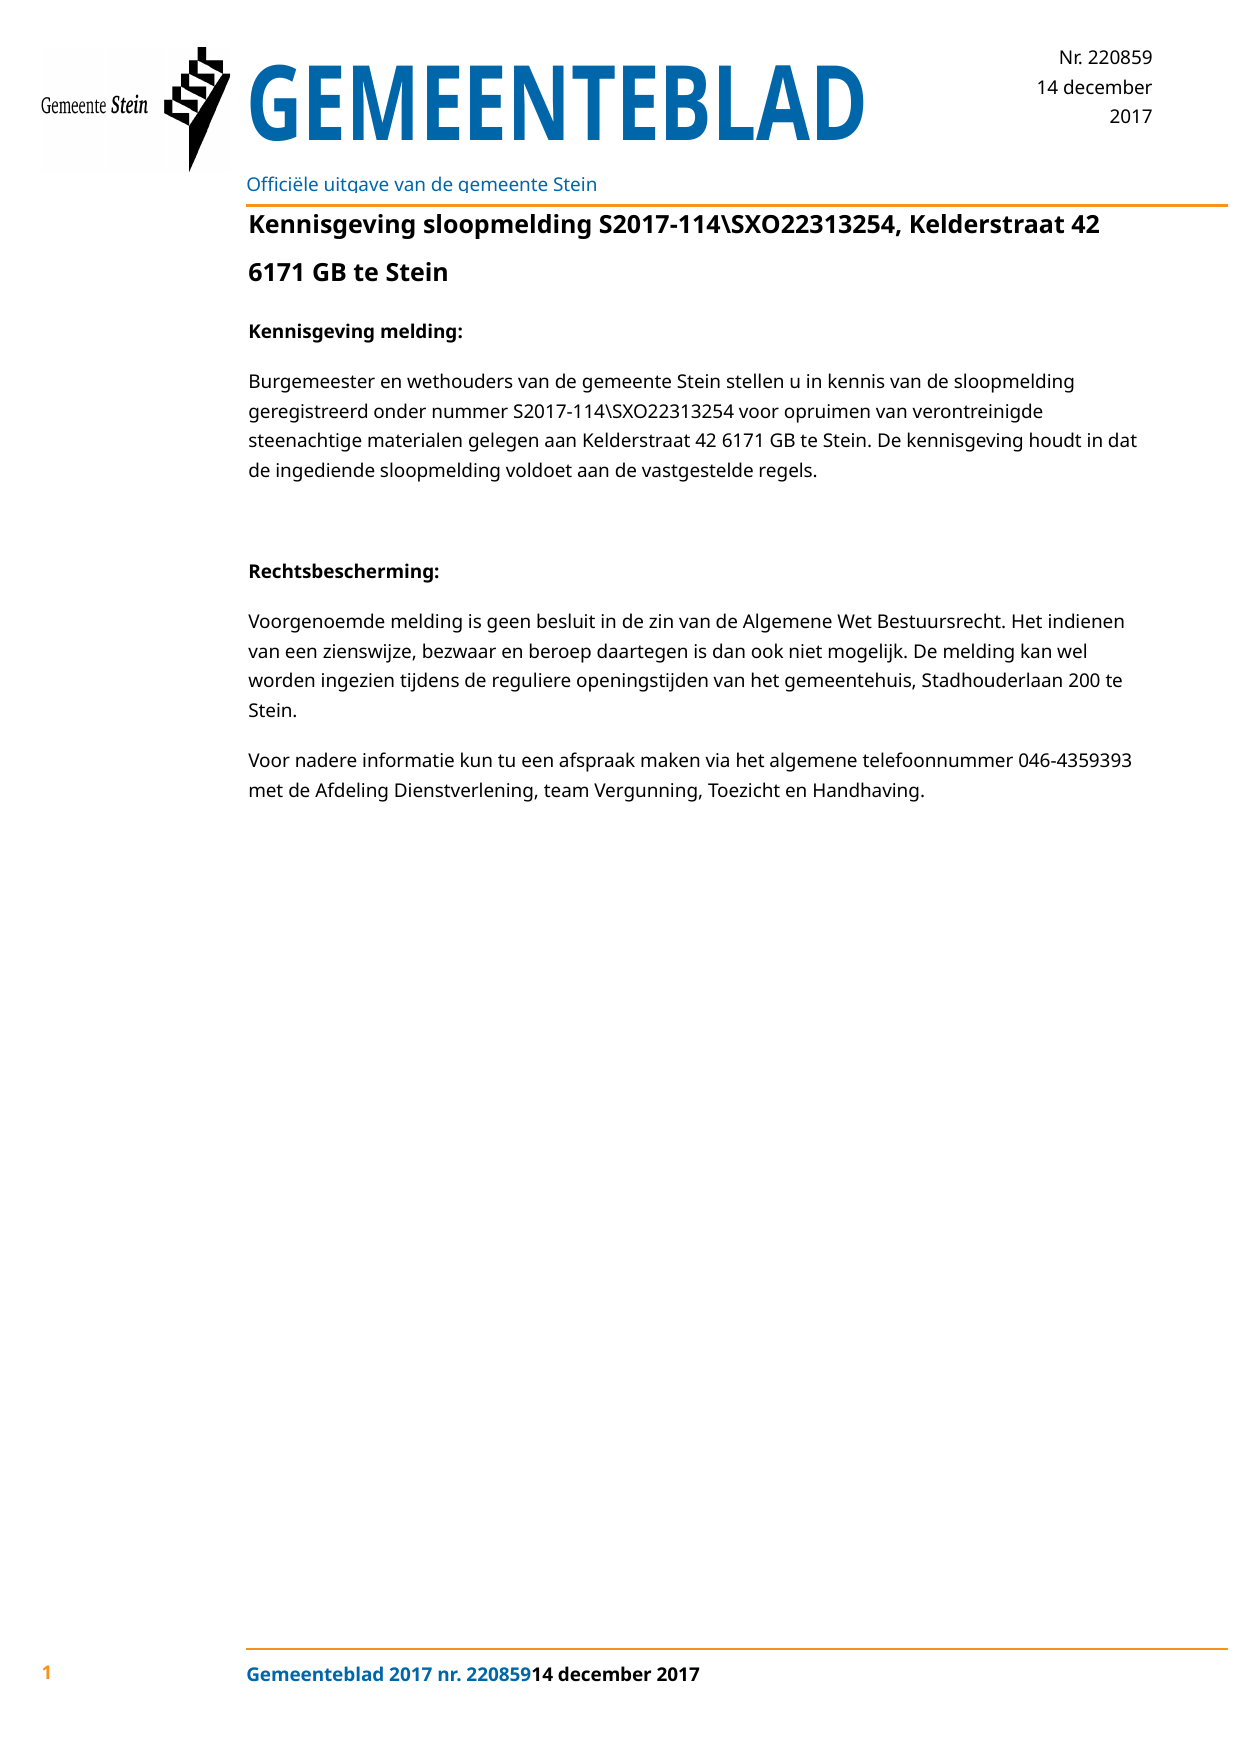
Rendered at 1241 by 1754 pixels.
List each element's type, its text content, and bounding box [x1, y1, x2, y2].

text Kennisgeving sloopmelding S2017-114\SXO22313254, Kelderstraat 42 6171 GB te Stein [248, 207, 1152, 288]
text Voorgenoemde melding is geen besluit in de zin van de Algemene Wet Bestuursrecht. Het indienen van een zienswijze, bezwaar en beroep daartegen is dan ook niet mogelijk. De melding kan wel worden ingezien tijdens de reguliere openingstijden van het gemeentehuis, Stadhouderlaan 200 te Stein. [248, 608, 1152, 723]
text Burgemeester en wethouders van de gemeente Stein stellen u in kennis van de sloopmelding geregistreerd onder nummer S2017-114\SXO22313254 voor opruimen van verontreinigde steenachtige materialen gelegen aan Kelderstraat 42 6171 GB te Stein. De kennisgeving houdt in dat de ingediende sloopmelding voldoet aan de vastgestelde regels. [248, 368, 1152, 483]
picture [41, 47, 231, 172]
text Kennisgeving melding: [248, 318, 1152, 344]
text Voor nadere informatie kun tu een afspraak maken via het algemene telefoonnummer 046-4359393 met de Afdeling Dienstverlening, team Vergunning, Toezicht en Handhaving. [248, 747, 1152, 803]
text Rechtsbescherming: [248, 558, 1152, 584]
